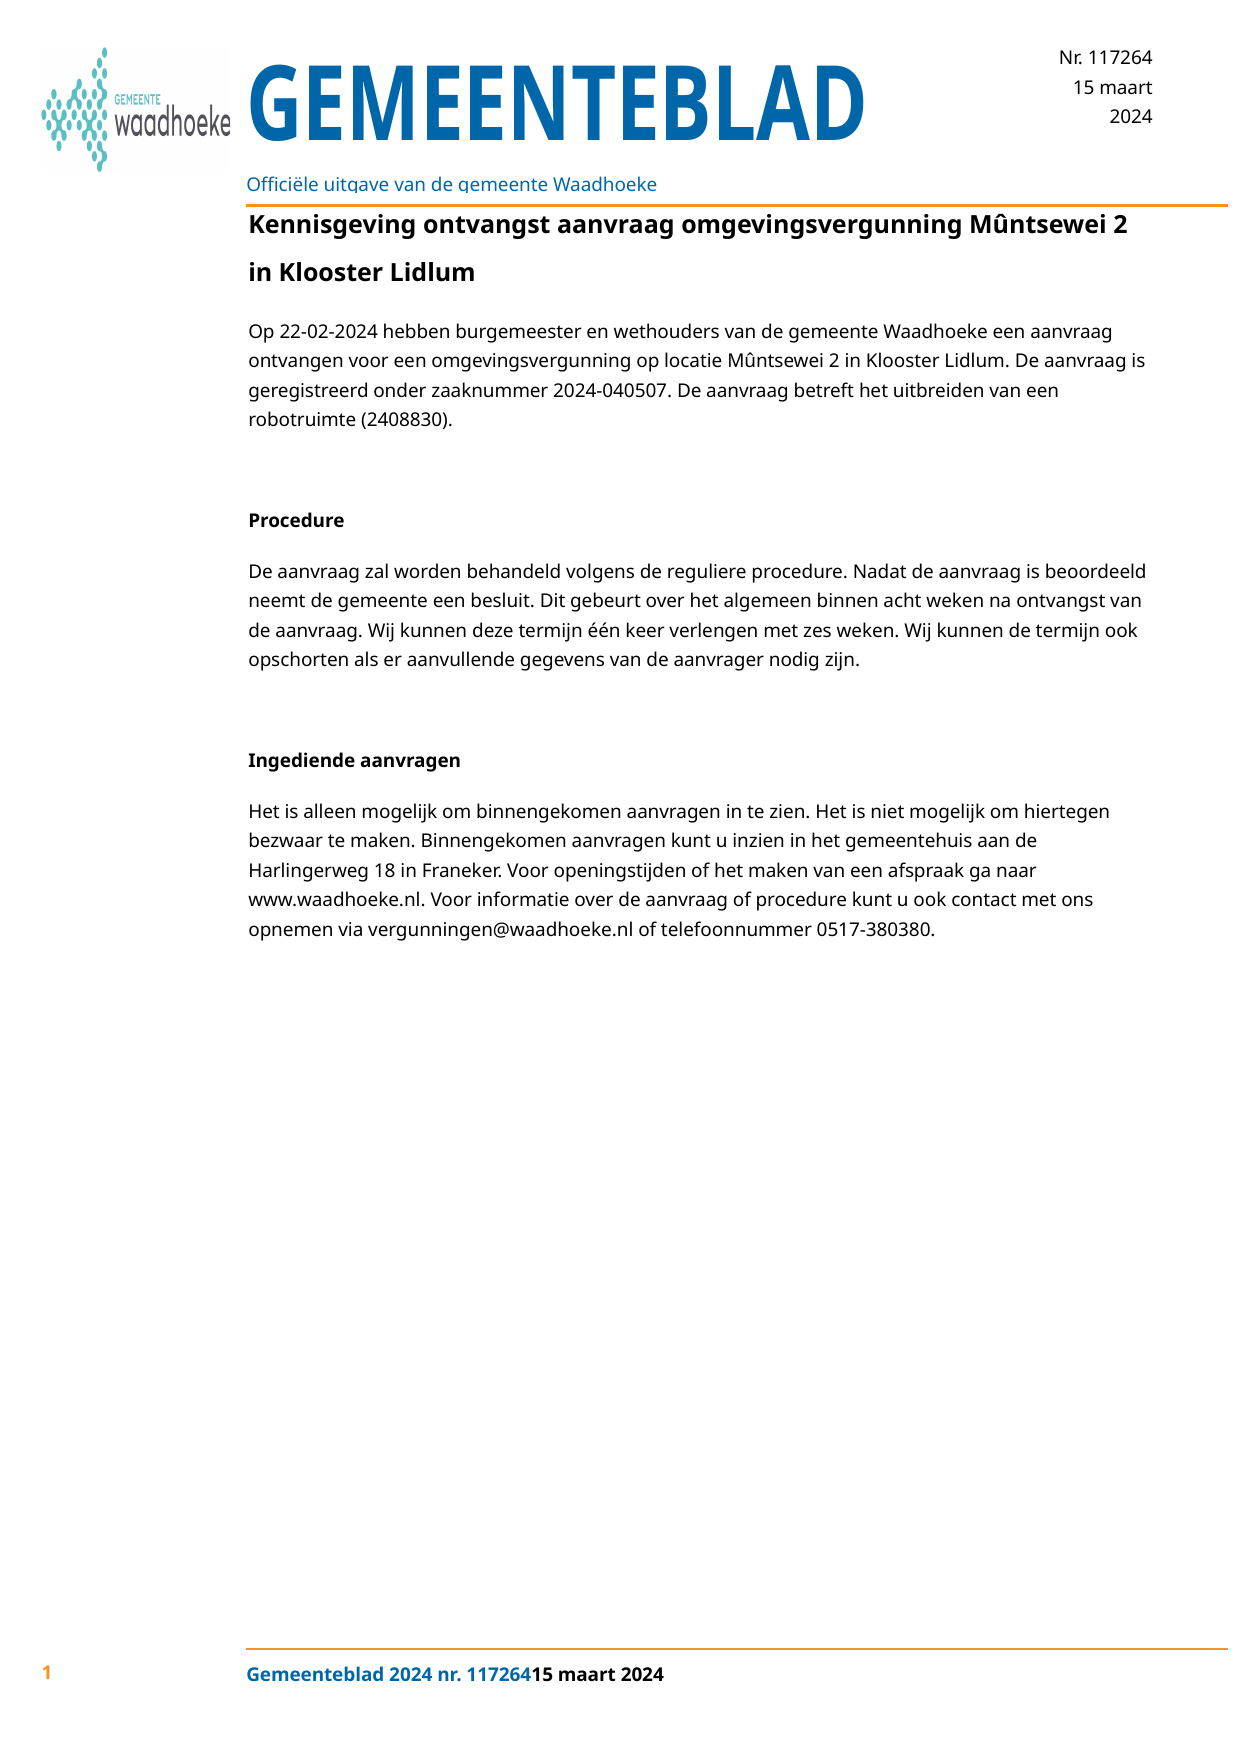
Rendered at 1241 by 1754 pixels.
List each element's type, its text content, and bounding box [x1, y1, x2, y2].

text Procedure [248, 507, 1152, 533]
text Kennisgeving ontvangst aanvraag omgevingsvergunning Mûntsewei 2 in Klooster Lidlum [248, 207, 1152, 288]
text Ingediende aanvragen [248, 747, 1152, 773]
picture [41, 47, 231, 172]
text De aanvraag zal worden behandeld volgens de reguliere procedure. Nadat de aanvraag is beoordeeld neemt de gemeente een besluit. Dit gebeurt over het algemeen binnen acht weken na ontvangst van de aanvraag. Wij kunnen deze termijn één keer verlengen met zes weken. Wij kunnen de termijn ook opschorten als er aanvullende gegevens van de aanvrager nodig zijn. [248, 558, 1152, 672]
text Het is alleen mogelijk om binnengekomen aanvragen in te zien. Het is niet mogelijk om hiertegen bezwaar te maken. Binnengekomen aanvragen kunt u inzien in het gemeentehuis aan de Harlingerweg 18 in Franeker. Voor openingstijden of het maken van een afspraak ga naar www.waadhoeke.nl. Voor informatie over de aanvraag of procedure kunt u ook contact met ons opnemen via vergunningen@waadhoeke.nl of telefoonnummer 0517-380380. [248, 798, 1152, 942]
text Op 22-02-2024 hebben burgemeester en wethouders van de gemeente Waadhoeke een aanvraag ontvangen voor een omgevingsvergunning op locatie Mûntsewei 2 in Klooster Lidlum. De aanvraag is geregistreerd onder zaaknummer 2024-040507. De aanvraag betreft het uitbreiden van een robotruimte (2408830). [248, 318, 1152, 432]
